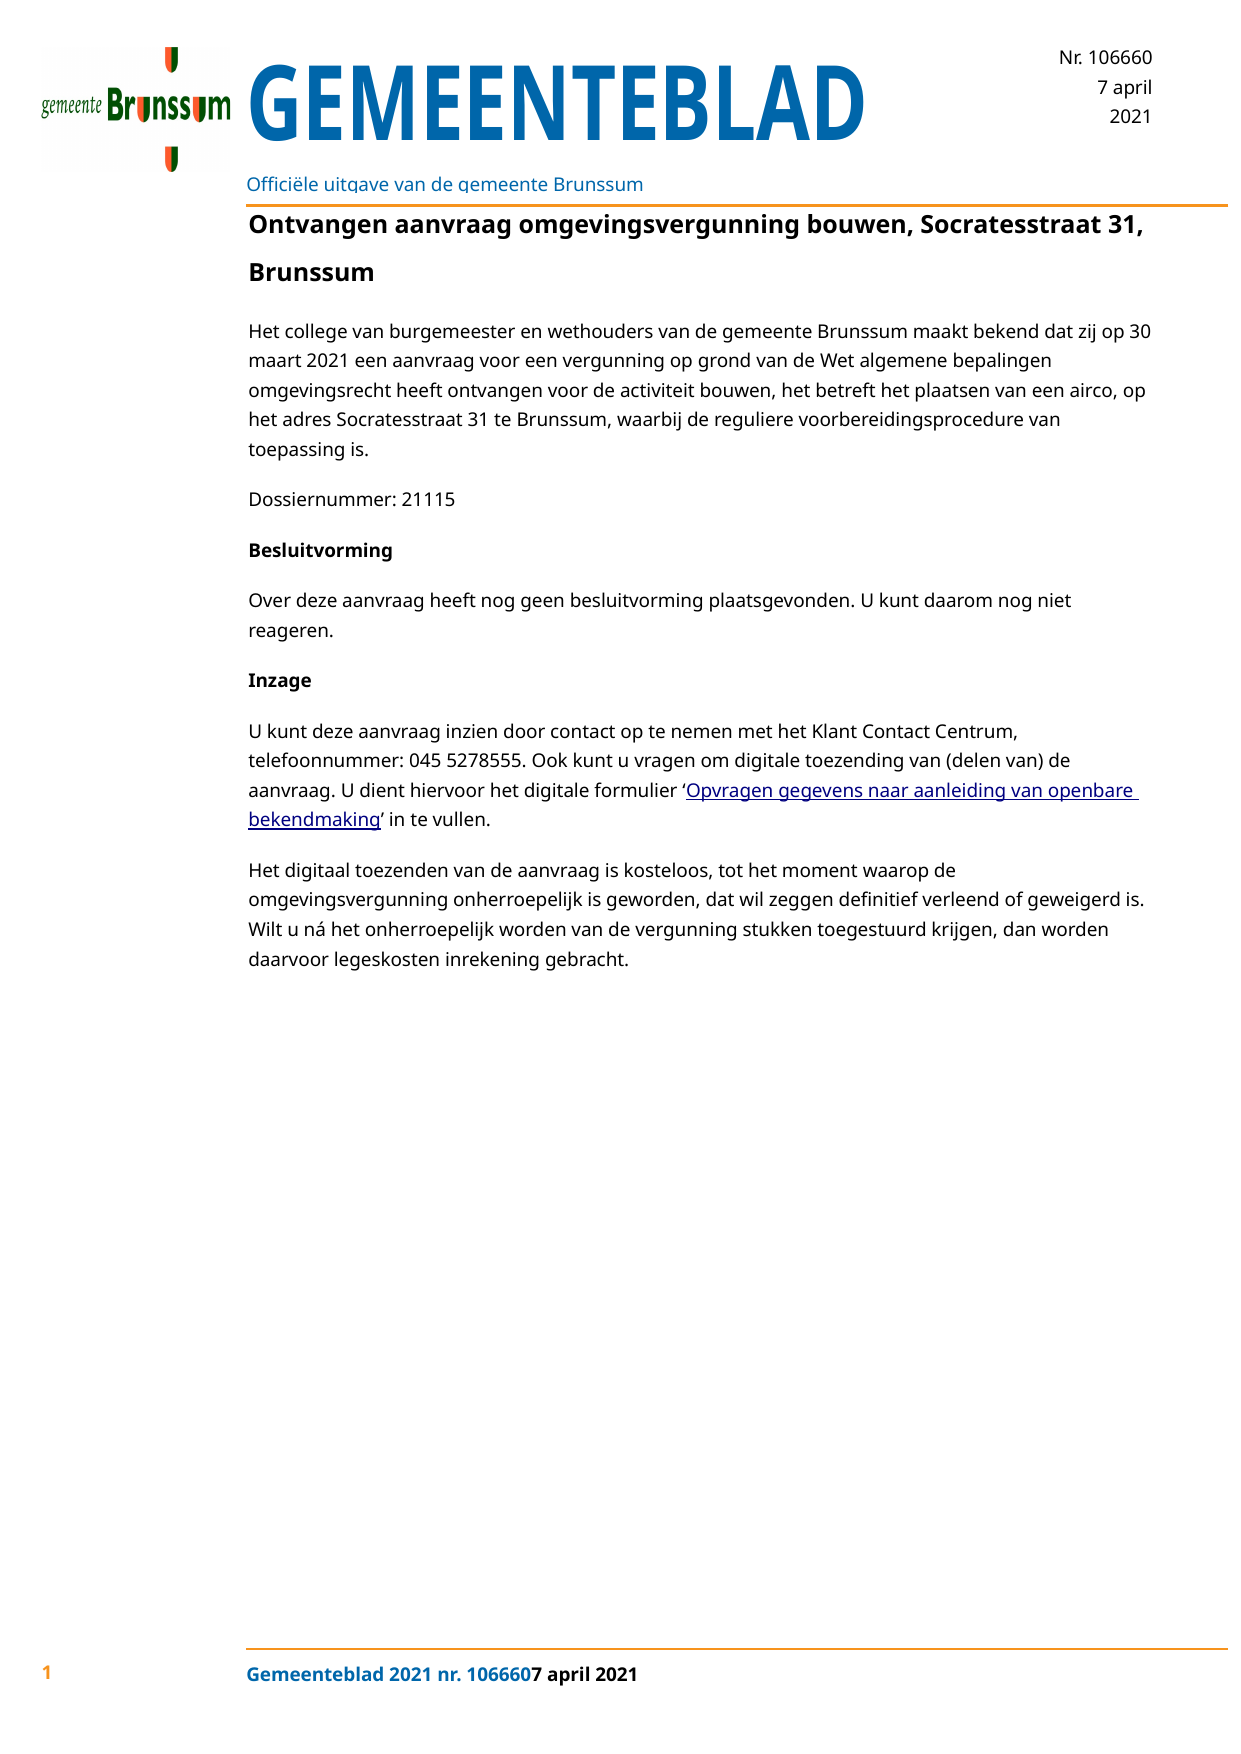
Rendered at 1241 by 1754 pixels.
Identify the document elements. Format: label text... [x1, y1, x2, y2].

text Ontvangen aanvraag omgevingsvergunning bouwen, Socratesstraat 31, Brunssum [248, 207, 1152, 288]
text Besluitvorming [248, 537, 1152, 563]
text Dossiernummer: 21115 [248, 487, 1152, 512]
text Het college van burgemeester en wethouders van de gemeente Brunssum maakt bekend dat zij op 30 maart 2021 een aanvraag voor een vergunning op grond van de Wet algemene bepalingen omgevingsrecht heeft ontvangen voor de activiteit bouwen, het betreft het plaatsen van een airco, op het adres Socratesstraat 31 te Brunssum, waarbij de reguliere voorbereidingsprocedure van toepassing is. [248, 318, 1152, 462]
picture [41, 47, 231, 172]
text Over deze aanvraag heeft nog geen besluitvorming plaatsgevonden. U kunt daarom nog niet reageren. [248, 587, 1152, 643]
text Inzage [248, 667, 1152, 693]
text Het digitaal toezenden van de aanvraag is kosteloos, tot het moment waarop de omgevingsvergunning onherroepelijk is geworden, dat wil zeggen definitief verleend of geweigerd is. Wilt u ná het onherroepelijk worden van de vergunning stukken toegestuurd krijgen, dan worden daarvoor legeskosten inrekening gebracht. [248, 857, 1152, 972]
text U kunt deze aanvraag inzien door contact op te nemen met het Klant Contact Centrum, telefoonnummer: 045 5278555. Ook kunt u vragen om digitale toezending van (delen van) de aanvraag. U dient hiervoor het digitale formulier ‘Opvragen gegevens naar aanleiding van openbare bekendmaking’ in te vullen. [248, 718, 1152, 832]
